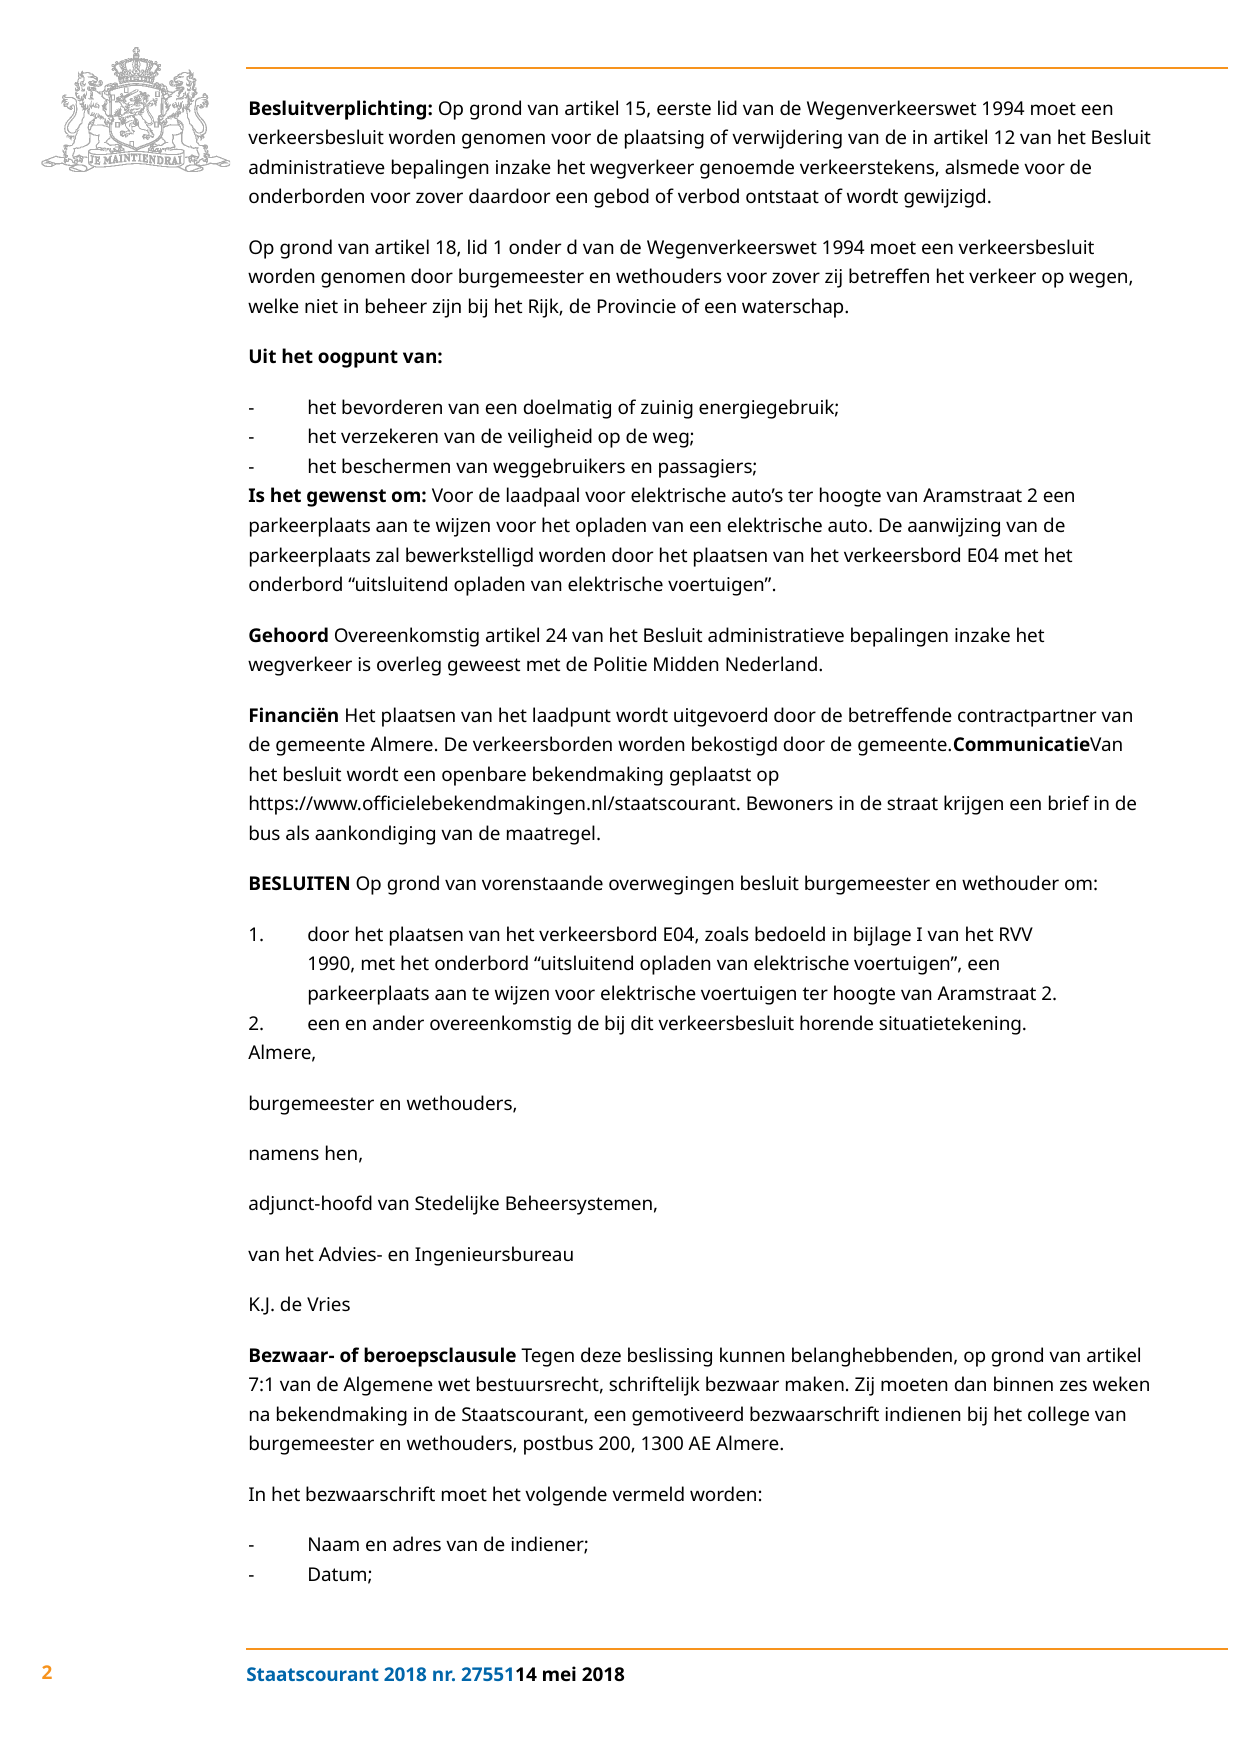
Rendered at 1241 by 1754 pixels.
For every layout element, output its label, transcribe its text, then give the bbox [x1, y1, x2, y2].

list het verzekeren van de veiligheid op de weg; [248, 423, 1152, 449]
picture [41, 47, 231, 172]
text Financiën Het plaatsen van het laadpunt wordt uitgevoerd door de betreffende contractpartner van de gemeente Almere. De verkeersborden worden bekostigd door de gemeente.CommunicatieVan het besluit wordt een openbare bekendmaking geplaatst op https://www.officielebekendmakingen.nl/staatscourant. Bewoners in de straat krijgen een brief in de bus als aankondiging van de maatregel. [248, 702, 1152, 846]
text Bezwaar- of beroepsclausule Tegen deze beslissing kunnen belanghebbenden, op grond van artikel 7:1 van de Algemene wet bestuursrecht, schriftelijk bezwaar maken. Zij moeten dan binnen zes weken na bekendmaking in de Staatscourant, een gemotiveerd bezwaarschrift indienen bij het college van burgemeester en wethouders, postbus 200, 1300 AE Almere. [248, 1342, 1152, 1456]
list een en ander overeenkomstig de bij dit verkeersbesluit horende situatietekening. [248, 1010, 1152, 1036]
text van het Advies- en Ingenieursbureau [248, 1241, 1152, 1267]
text namens hen, [248, 1140, 1152, 1166]
text In het bezwaarschrift moet het volgende vermeld worden: [248, 1481, 1152, 1507]
list Naam en adres van de indiener; [248, 1531, 1152, 1557]
list het bevorderen van een doelmatig of zuinig energiegebruik; [248, 394, 1152, 420]
list parkeerplaats aan te wijzen voor elektrische voertuigen ter hoogte van Aramstraat 2. [248, 980, 1152, 1006]
text burgemeester en wethouders, [248, 1090, 1152, 1116]
text adjunct-hoofd van Stedelijke Beheersystemen, [248, 1191, 1152, 1216]
text BESLUITEN Op grond van vorenstaande overwegingen besluit burgemeester en wethouder om: [248, 871, 1152, 896]
text K.J. de Vries [248, 1291, 1152, 1317]
text Almere, [248, 1039, 1152, 1065]
text Is het gewenst om: Voor de laadpaal voor elektrische auto’s ter hoogte van Aramstraat 2 een parkeerplaats aan te wijzen voor het opladen van een elektrische auto. De aanwijzing van de parkeerplaats zal bewerkstelligd worden door het plaatsen van het verkeersbord E04 met het onderbord “uitsluitend opladen van elektrische voertuigen”. [248, 483, 1152, 597]
list Datum; [248, 1561, 1152, 1587]
text Uit het oogpunt van: [248, 343, 1152, 369]
list door het plaatsen van het verkeersbord E04, zoals bedoeld in bijlage I van het RVV [248, 921, 1152, 947]
text Besluitverplichting: Op grond van artikel 15, eerste lid van de Wegenverkeerswet 1994 moet een verkeersbesluit worden genomen voor de plaatsing of verwijdering van de in artikel 12 van het Besluit administratieve bepalingen inzake het wegverkeer genoemde verkeerstekens, alsmede voor de onderborden voor zover daardoor een gebod of verbod ontstaat of wordt gewijzigd. [248, 95, 1152, 209]
list het beschermen van weggebruikers en passagiers; [248, 453, 1152, 479]
text Gehoord Overeenkomstig artikel 24 van het Besluit administratieve bepalingen inzake het wegverkeer is overleg geweest met de Politie Midden Nederland. [248, 622, 1152, 677]
list 1990, met het onderbord “uitsluitend opladen van elektrische voertuigen”, een [248, 951, 1152, 976]
text Op grond van artikel 18, lid 1 onder d van de Wegenverkeerswet 1994 moet een verkeersbesluit worden genomen door burgemeester en wethouders voor zover zij betreffen het verkeer op wegen, welke niet in beheer zijn bij het Rijk, de Provincie of een waterschap. [248, 234, 1152, 319]
